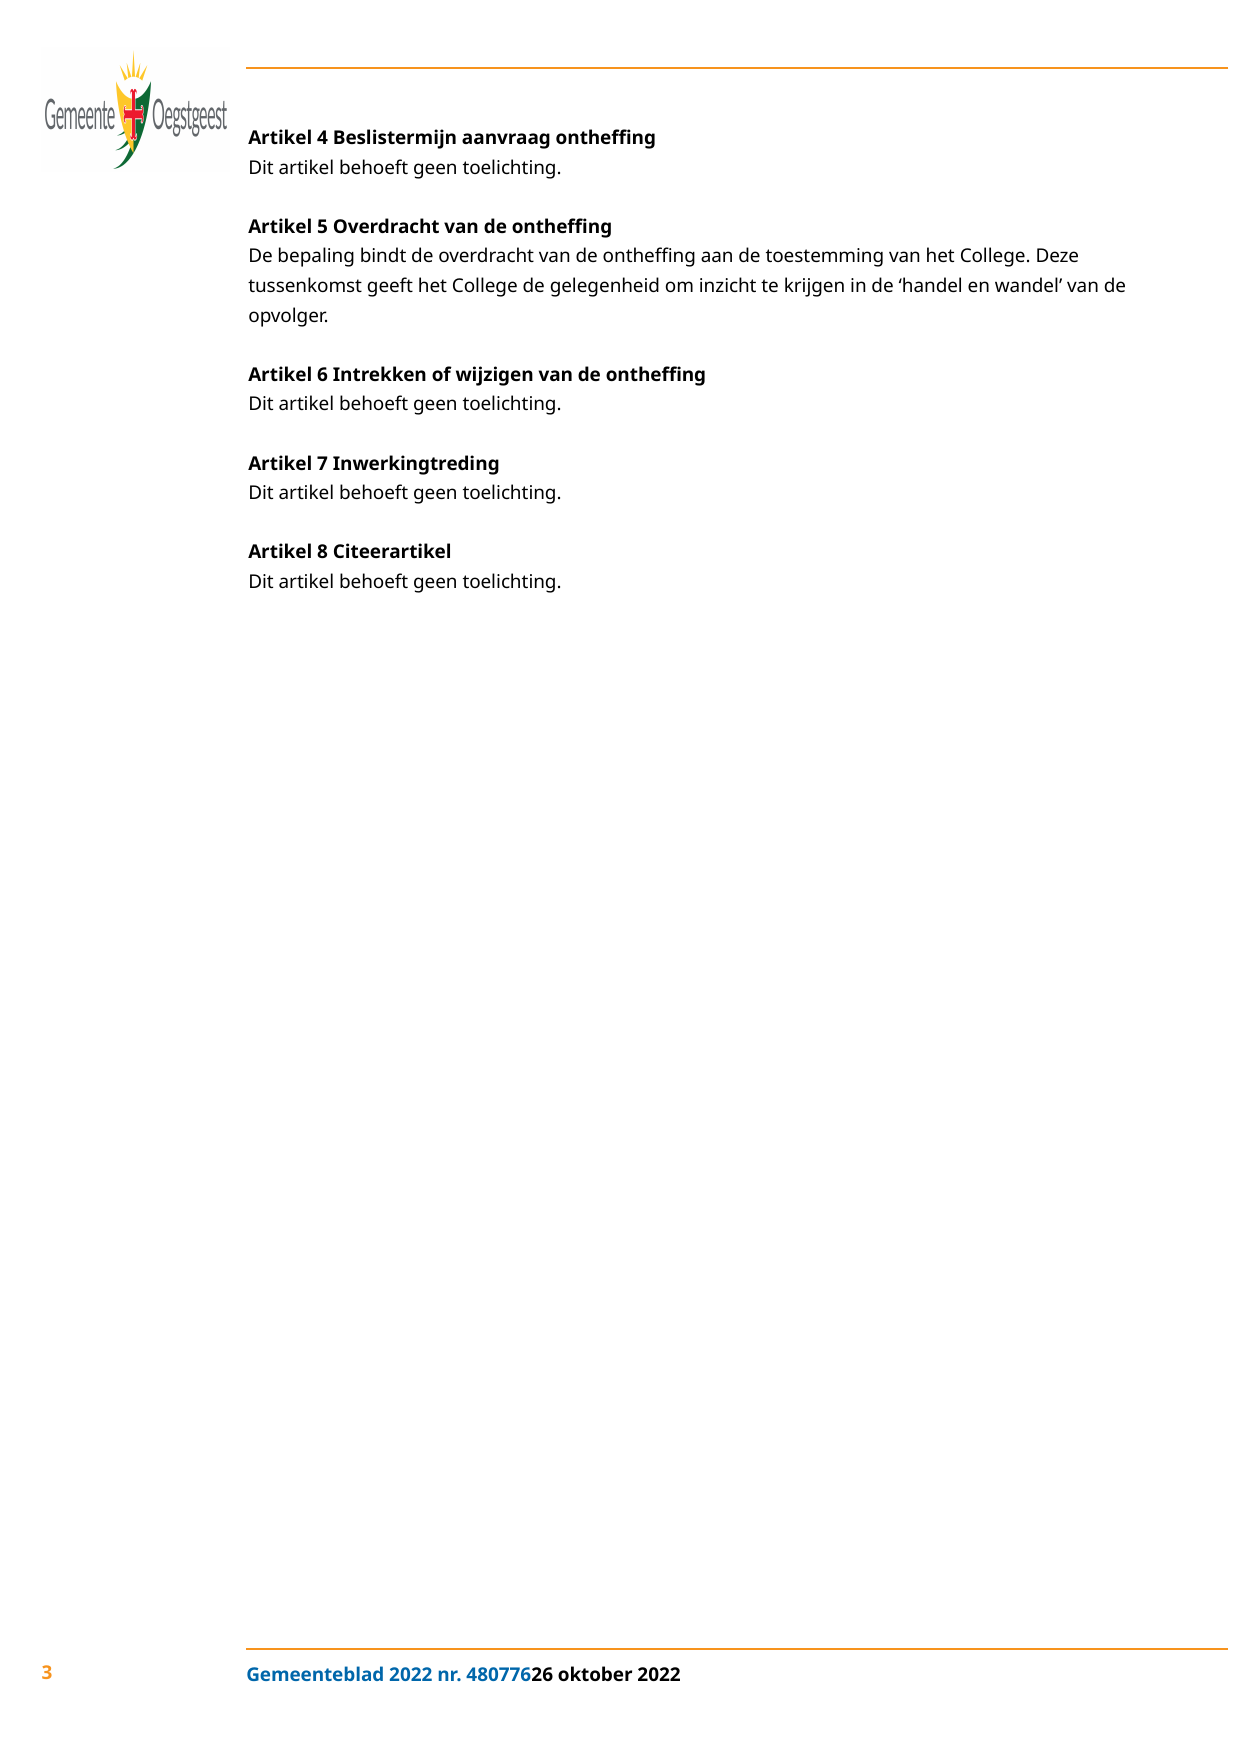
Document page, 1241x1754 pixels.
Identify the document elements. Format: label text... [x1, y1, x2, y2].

text Artikel 4 Beslistermijn aanvraag ontheffing [248, 124, 1152, 150]
text De bepaling bindt de overdracht van de ontheffing aan de toestemming van het College. Deze tussenkomst geeft het College de gelegenheid om inzicht te krijgen in de ‘handel en wandel’ van de opvolger. [248, 243, 1152, 328]
picture [41, 47, 231, 172]
text Dit artikel behoeft geen toelichting. [248, 568, 1152, 594]
text Artikel 7 Inwerkingtreding [248, 450, 1152, 476]
text Artikel 8 Citeerartikel [248, 538, 1152, 564]
text Artikel 5 Overdracht van de ontheffing [248, 213, 1152, 239]
text Dit artikel behoeft geen toelichting. [248, 391, 1152, 416]
text Artikel 6 Intrekken of wijzigen van de ontheffing [248, 361, 1152, 387]
text Dit artikel behoeft geen toelichting. [248, 479, 1152, 505]
text Dit artikel behoeft geen toelichting. [248, 154, 1152, 180]
